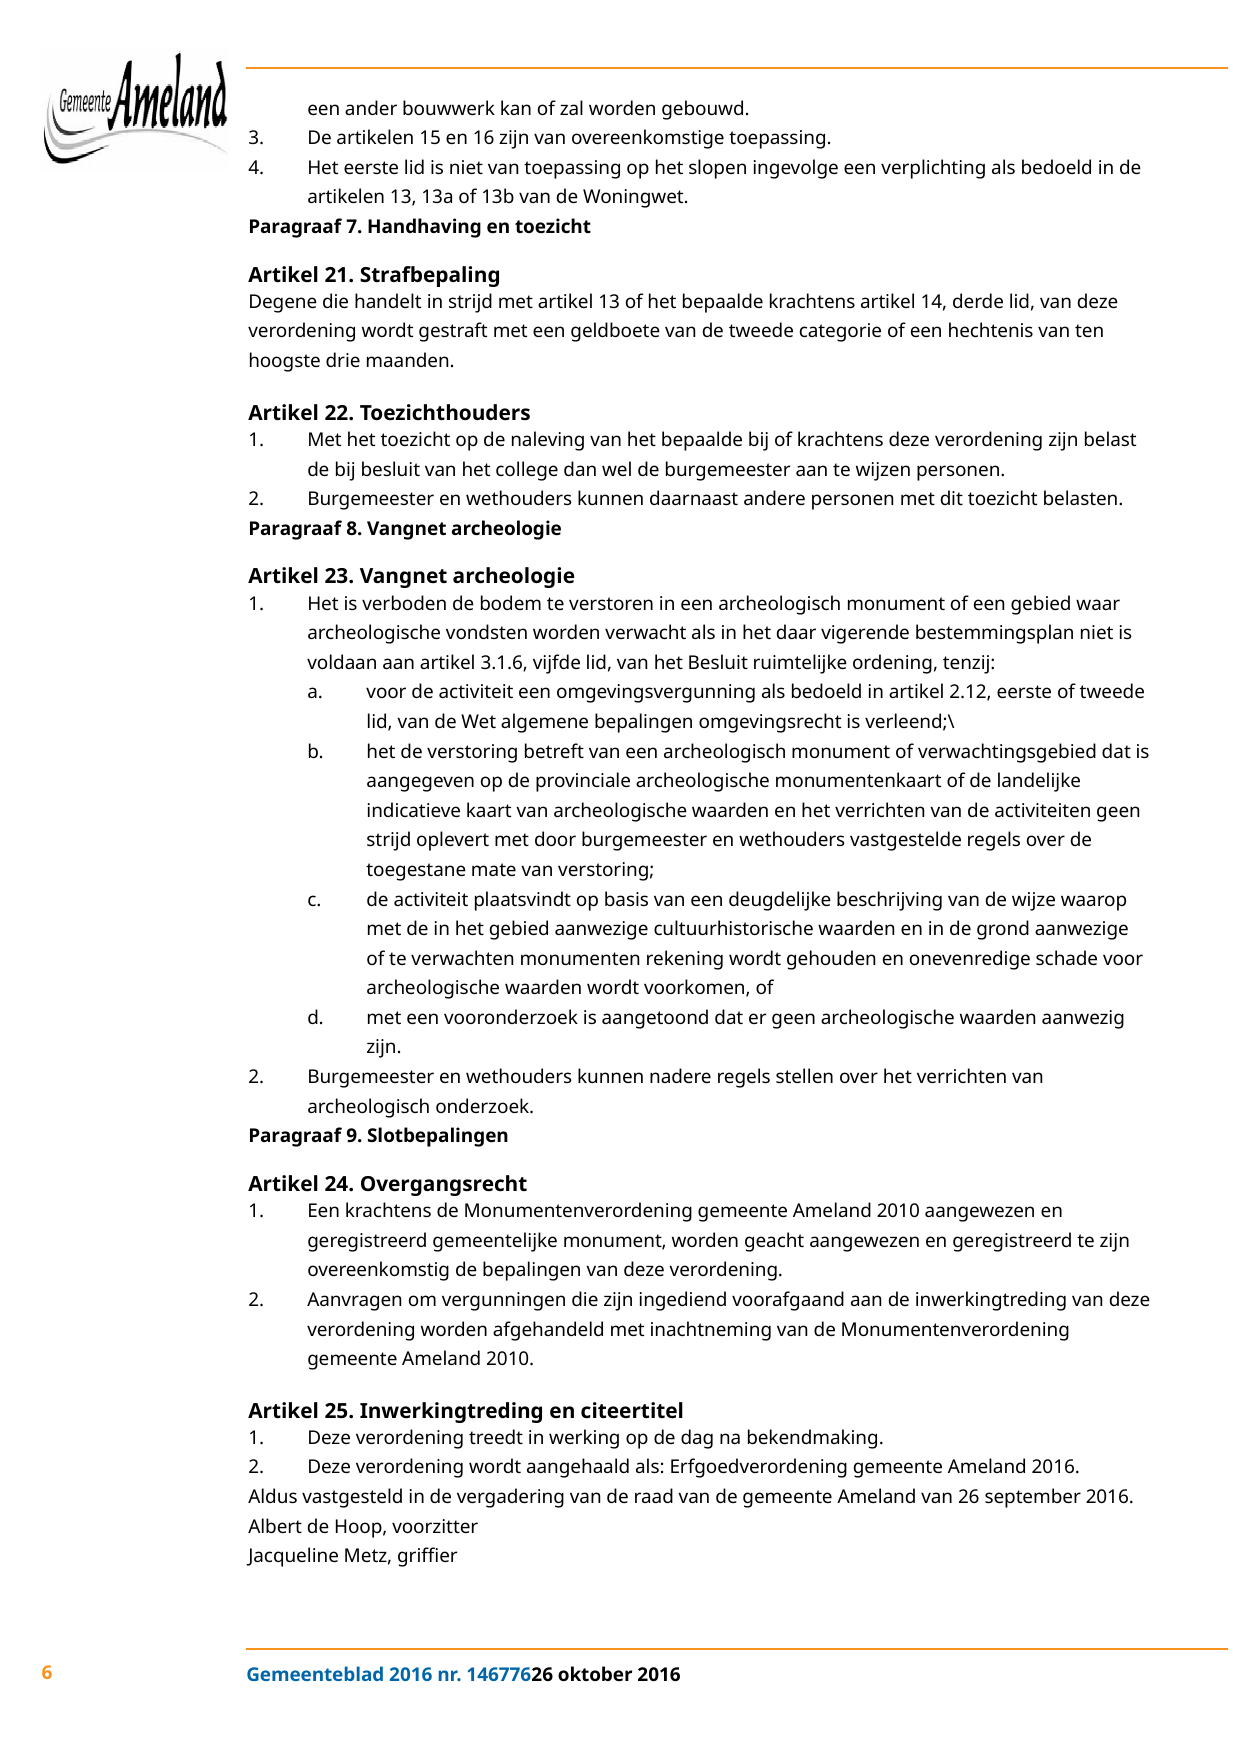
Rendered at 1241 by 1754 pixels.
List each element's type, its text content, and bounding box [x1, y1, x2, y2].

text Degene die handelt in strijd met artikel 13 of het bepaalde krachtens artikel 14, derde lid, van deze verordening wordt gestraft met een geldboete van de tweede categorie of een hechtenis van ten hoogste drie maanden. [248, 288, 1152, 373]
list Burgemeester en wethouders kunnen nadere regels stellen over het verrichten van archeologisch onderzoek. [248, 1063, 1152, 1118]
picture [41, 47, 231, 172]
list een ander bouwwerk kan of zal worden gebouwd. [248, 95, 1152, 121]
text Paragraaf 8. Vangnet archeologie [248, 515, 1152, 541]
list de activiteit plaatsvindt op basis van een deugdelijke beschrijving van de wijze waarop met de in het gebied aanwezige cultuurhistorische waarden en in de grond aanwezige of te verwachten monumenten rekening wordt gehouden en onevenredige schade voor archeologische waarden wordt voorkomen, of [307, 886, 1152, 1000]
text Artikel 24. Overgangsrecht [248, 1169, 1152, 1197]
list Burgemeester en wethouders kunnen daarnaast andere personen met dit toezicht belasten. [248, 485, 1152, 511]
list Aanvragen om vergunningen die zijn ingediend voorafgaand aan de inwerkingtreding van deze verordening worden afgehandeld met inachtneming van de Monumentenverordening gemeente Ameland 2010. [248, 1286, 1152, 1371]
text Paragraaf 7. Handhaving en toezicht [248, 213, 1152, 239]
text Aldus vastgesteld in de vergadering van de raad van de gemeente Ameland van 26 september 2016. [248, 1483, 1152, 1509]
text Albert de Hoop, voorzitter [248, 1513, 1152, 1539]
text Jacqueline Metz, griffier [248, 1542, 1152, 1568]
text Artikel 23. Vangnet archeologie [248, 561, 1152, 590]
text Artikel 22. Toezichthouders [248, 398, 1152, 426]
text Paragraaf 9. Slotbepalingen [248, 1122, 1152, 1148]
list Het eerste lid is niet van toepassing op het slopen ingevolge een verplichting als bedoeld in de artikelen 13, 13a of 13b van de Woningwet. [248, 154, 1152, 209]
list De artikelen 15 en 16 zijn van overeenkomstige toepassing. [248, 124, 1152, 150]
text Artikel 25. Inwerkingtreding en citeertitel [248, 1396, 1152, 1424]
list voor de activiteit een omgevingsvergunning als bedoeld in artikel 2.12, eerste of tweede lid, van de Wet algemene bepalingen omgevingsrecht is verleend;\ [307, 679, 1152, 734]
list met een vooronderzoek is aangetoond dat er geen archeologische waarden aanwezig zijn. [307, 1004, 1152, 1059]
text Artikel 21. Strafbepaling [248, 260, 1152, 288]
list Met het toezicht op de naleving van het bepaalde bij of krachtens deze verordening zijn belast de bij besluit van het college dan wel de burgemeester aan te wijzen personen. [248, 426, 1152, 481]
list Deze verordening treedt in werking op de dag na bekendmaking. [248, 1424, 1152, 1450]
list Een krachtens de Monumentenverordening gemeente Ameland 2010 aangewezen en geregistreerd gemeentelijke monument, worden geacht aangewezen en geregistreerd te zijn overeenkomstig de bepalingen van deze verordening. [248, 1197, 1152, 1282]
list het de verstoring betreft van een archeologisch monument of verwachtingsgebied dat is aangegeven op de provinciale archeologische monumentenkaart of de landelijke indicatieve kaart van archeologische waarden en het verrichten van de activiteiten geen strijd oplevert met door burgemeester en wethouders vastgestelde regels over de toegestane mate van verstoring; [307, 738, 1152, 882]
list Het is verboden de bodem te verstoren in een archeologisch monument of een gebied waar archeologische vondsten worden verwacht als in het daar vigerende bestemmingsplan niet is voldaan aan artikel 3.1.6, vijfde lid, van het Besluit ruimtelijke ordening, tenzij: [248, 590, 1152, 675]
list Deze verordening wordt aangehaald als: Erfgoedverordening gemeente Ameland 2016. [248, 1454, 1152, 1479]
